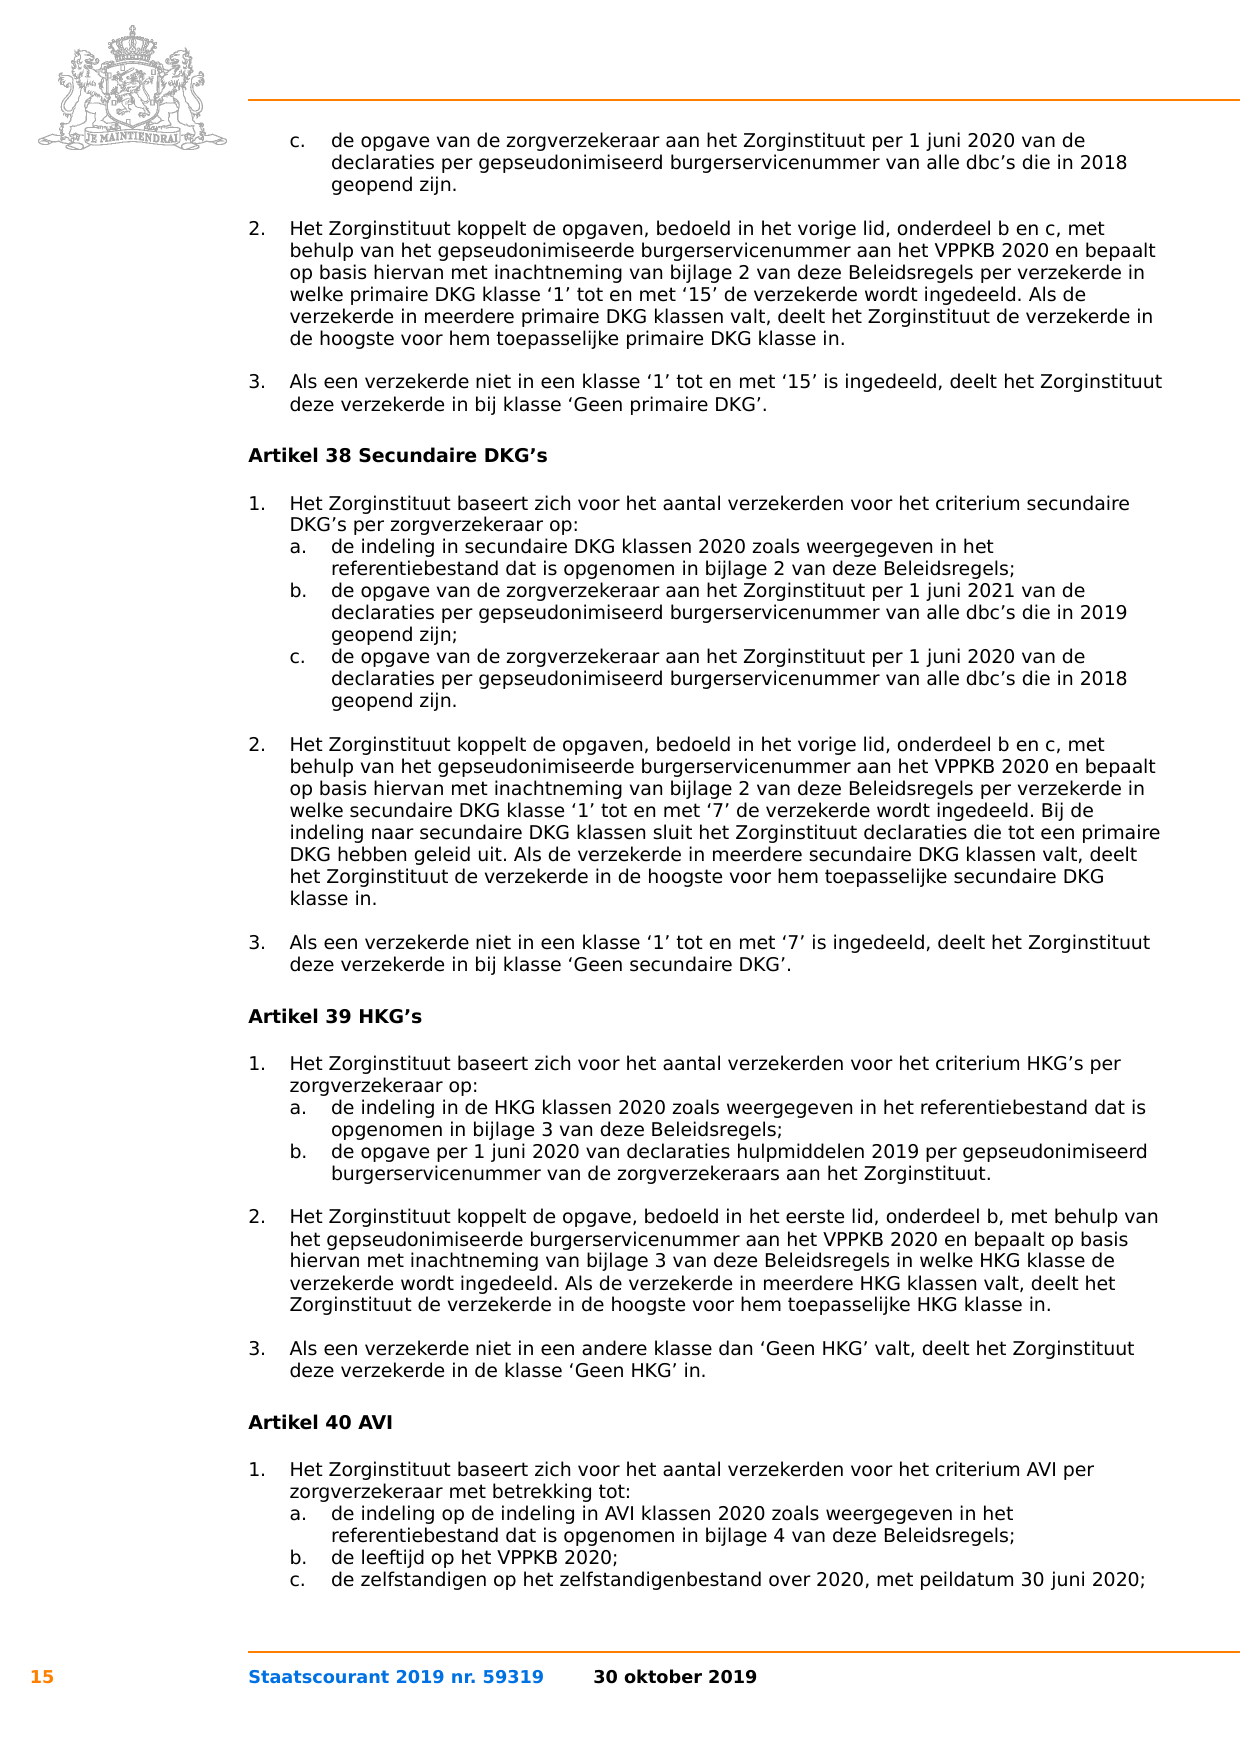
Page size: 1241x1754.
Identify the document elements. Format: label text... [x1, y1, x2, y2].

text 1. Het Zorginstituut baseert zich voor het aantal verzekerden voor het criterium secundaire DKG’s per zorgverzekeraar op: [248, 492, 1163, 536]
text 3. Als een verzekerde niet in een klasse ‘1’ tot en met ‘7’ is ingedeeld, deelt het Zorginstituut deze verzekerde in bij klasse ‘Geen secundaire DKG’. [248, 932, 1163, 976]
text 2. Het Zorginstituut koppelt de opgaven, bedoeld in het vorige lid, onderdeel b en c, met behulp van het gepseudonimiseerde burgerservicenummer aan het VPPKB 2020 en bepaalt op basis hiervan met inachtneming van bijlage 2 van deze Beleidsregels per verzekerde in welke primaire DKG klasse ‘1’ tot en met ‘15’ de verzekerde wordt ingedeeld. Als de verzekerde in meerdere primaire DKG klassen valt, deelt het Zorginstituut de verzekerde in de hoogste voor hem toepasselijke primaire DKG klasse in. [248, 218, 1163, 349]
text a. de indeling in secundaire DKG klassen 2020 zoals weergegeven in het referentiebestand dat is opgenomen in bijlage 2 van deze Beleidsregels; [289, 536, 1163, 580]
subtitle Artikel 39 HKG’s [248, 1006, 1163, 1028]
text b. de leeftijd op het VPPKB 2020; [289, 1547, 1163, 1569]
text c. de zelfstandigen op het zelfstandigenbestand over 2020, met peildatum 30 juni 2020; [289, 1569, 1163, 1591]
subtitle Artikel 38 Secundaire DKG’s [248, 445, 1163, 467]
text c. de opgave van de zorgverzekeraar aan het Zorginstituut per 1 juni 2020 van de declaraties per gepseudonimiseerd burgerservicenummer van alle dbc’s die in 2018 geopend zijn. [289, 130, 1163, 196]
text a. de indeling op de indeling in AVI klassen 2020 zoals weergegeven in het referentiebestand dat is opgenomen in bijlage 4 van deze Beleidsregels; [289, 1503, 1163, 1547]
text 2. Het Zorginstituut koppelt de opgave, bedoeld in het eerste lid, onderdeel b, met behulp van het gepseudonimiseerde burgerservicenummer aan het VPPKB 2020 en bepaalt op basis hiervan met inachtneming van bijlage 3 van deze Beleidsregels in welke HKG klasse de verzekerde wordt ingedeeld. Als de verzekerde in meerdere HKG klassen valt, deelt het Zorginstituut de verzekerde in de hoogste voor hem toepasselijke HKG klasse in. [248, 1206, 1163, 1316]
text b. de opgave van de zorgverzekeraar aan het Zorginstituut per 1 juni 2021 van de declaraties per gepseudonimiseerd burgerservicenummer van alle dbc’s die in 2019 geopend zijn; [289, 580, 1163, 646]
subtitle Artikel 40 AVI [248, 1412, 1163, 1434]
text b. de opgave per 1 juni 2020 van declaraties hulpmiddelen 2019 per gepseudonimiseerd burgerservicenummer van de zorgverzekeraars aan het Zorginstituut. [289, 1141, 1163, 1184]
text 3. Als een verzekerde niet in een andere klasse dan ‘Geen HKG’ valt, deelt het Zorginstituut deze verzekerde in de klasse ‘Geen HKG’ in. [248, 1338, 1163, 1382]
text 1. Het Zorginstituut baseert zich voor het aantal verzekerden voor het criterium HKG’s per zorgverzekeraar op: [248, 1053, 1163, 1097]
text 3. Als een verzekerde niet in een klasse ‘1’ tot en met ‘15’ is ingedeeld, deelt het Zorginstituut deze verzekerde in bij klasse ‘Geen primaire DKG’. [248, 371, 1163, 415]
picture [38, 25, 227, 150]
text c. de opgave van de zorgverzekeraar aan het Zorginstituut per 1 juni 2020 van de declaraties per gepseudonimiseerd burgerservicenummer van alle dbc’s die in 2018 geopend zijn. [289, 646, 1163, 712]
text 1. Het Zorginstituut baseert zich voor het aantal verzekerden voor het criterium AVI per zorgverzekeraar met betrekking tot: [248, 1459, 1163, 1503]
text a. de indeling in de HKG klassen 2020 zoals weergegeven in het referentiebestand dat is opgenomen in bijlage 3 van deze Beleidsregels; [289, 1097, 1163, 1141]
text 2. Het Zorginstituut koppelt de opgaven, bedoeld in het vorige lid, onderdeel b en c, met behulp van het gepseudonimiseerde burgerservicenummer aan het VPPKB 2020 en bepaalt op basis hiervan met inachtneming van bijlage 2 van deze Beleidsregels per verzekerde in welke secundaire DKG klasse ‘1’ tot en met ‘7’ de verzekerde wordt ingedeeld. Bij de indeling naar secundaire DKG klassen sluit het Zorginstituut declaraties die tot een primaire DKG hebben geleid uit. Als de verzekerde in meerdere secundaire DKG klassen valt, deelt het Zorginstituut de verzekerde in de hoogste voor hem toepasselijke secundaire DKG klasse in. [248, 734, 1163, 910]
